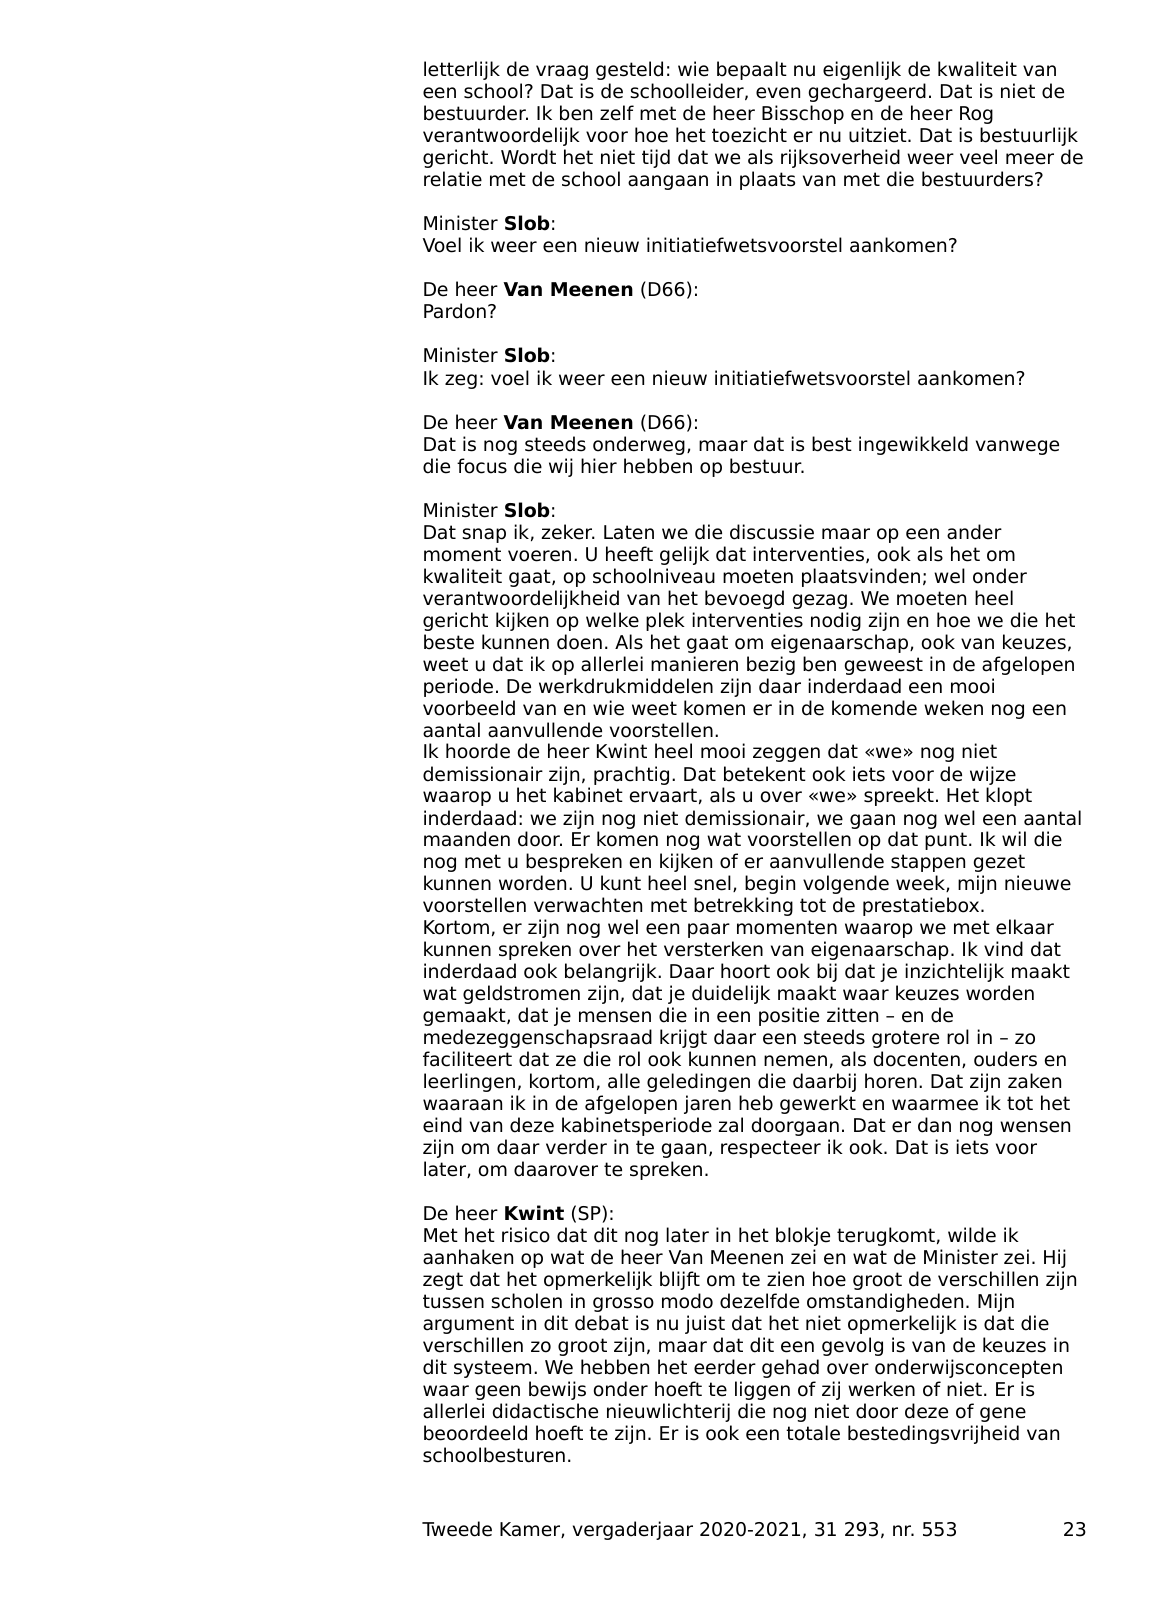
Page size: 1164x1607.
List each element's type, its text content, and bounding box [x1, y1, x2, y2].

text De heer Van Meenen (D66): [422, 279, 1087, 301]
text letterlijk de vraag gesteld: wie bepaalt nu eigenlijk de kwaliteit van een school? Dat is de schoolleider, even gechargeerd. Dat is niet de bestuurder. Ik ben zelf met de heer Bisschop en de heer Rog verantwoordelijk voor hoe het toezicht er nu uitziet. Dat is bestuurlijk gericht. Wordt het niet tijd dat we als rijksoverheid weer veel meer de relatie met de school aangaan in plaats van met die bestuurders? [422, 59, 1087, 191]
text Pardon? [422, 301, 1087, 323]
text Dat snap ik, zeker. Laten we die discussie maar op een ander moment voeren. U heeft gelijk dat interventies, ook als het om kwaliteit gaat, op schoolniveau moeten plaatsvinden; wel onder verantwoordelijkheid van het bevoegd gezag. We moeten heel gericht kijken op welke plek interventies nodig zijn en hoe we die het beste kunnen doen. Als het gaat om eigenaarschap, ook van keuzes, weet u dat ik op allerlei manieren bezig ben geweest in de afgelopen periode. De werkdrukmiddelen zijn daar inderdaad een mooi voorbeeld van en wie weet komen er in de komende weken nog een aantal aanvullende voorstellen. [422, 522, 1087, 741]
text Voel ik weer een nieuw initiatiefwetsvoorstel aankomen? [422, 235, 1087, 257]
text Kortom, er zijn nog wel een paar momenten waarop we met elkaar kunnen spreken over het versterken van eigenaarschap. Ik vind dat inderdaad ook belangrijk. Daar hoort ook bij dat je inzichtelijk maakt wat geldstromen zijn, dat je duidelijk maakt waar keuzes worden gemaakt, dat je mensen die in een positie zitten – en de medezeggenschapsraad krijgt daar een steeds grotere rol in – zo faciliteert dat ze die rol ook kunnen nemen, als docenten, ouders en leerlingen, kortom, alle geledingen die daarbij horen. Dat zijn zaken waaraan ik in de afgelopen jaren heb gewerkt en waarmee ik tot het eind van deze kabinetsperiode zal doorgaan. Dat er dan nog wensen zijn om daar verder in te gaan, respecteer ik ook. Dat is iets voor later, om daarover te spreken. [422, 917, 1087, 1181]
text Ik zeg: voel ik weer een nieuw initiatiefwetsvoorstel aankomen? [422, 367, 1087, 389]
text Minister Slob: [422, 345, 1087, 367]
text De heer Van Meenen (D66): [422, 412, 1087, 433]
text Ik hoorde de heer Kwint heel mooi zeggen dat «we» nog niet demissionair zijn, prachtig. Dat betekent ook iets voor de wijze waarop u het kabinet ervaart, als u over «we» spreekt. Het klopt inderdaad: we zijn nog niet demissionair, we gaan nog wel een aantal maanden door. Er komen nog wat voorstellen op dat punt. Ik wil die nog met u bespreken en kijken of er aanvullende stappen gezet kunnen worden. U kunt heel snel, begin volgende week, mijn nieuwe voorstellen verwachten met betrekking tot de prestatiebox. [422, 741, 1087, 917]
text Met het risico dat dit nog later in het blokje terugkomt, wilde ik aanhaken op wat de heer Van Meenen zei en wat de Minister zei. Hij zegt dat het opmerkelijk blijft om te zien hoe groot de verschillen zijn tussen scholen in grosso modo dezelfde omstandigheden. Mijn argument in dit debat is nu juist dat het niet opmerkelijk is dat die verschillen zo groot zijn, maar dat dit een gevolg is van de keuzes in dit systeem. We hebben het eerder gehad over onderwijsconcepten waar geen bewijs onder hoeft te liggen of zij werken of niet. Er is allerlei didactische nieuwlichterij die nog niet door deze of gene beoordeeld hoeft te zijn. Er is ook een totale bestedingsvrijheid van schoolbesturen. [422, 1225, 1087, 1467]
text Minister Slob: [422, 500, 1087, 522]
text Minister Slob: [422, 213, 1087, 235]
text De heer Kwint (SP): [422, 1203, 1087, 1225]
text Dat is nog steeds onderweg, maar dat is best ingewikkeld vanwege die focus die wij hier hebben op bestuur. [422, 433, 1087, 477]
